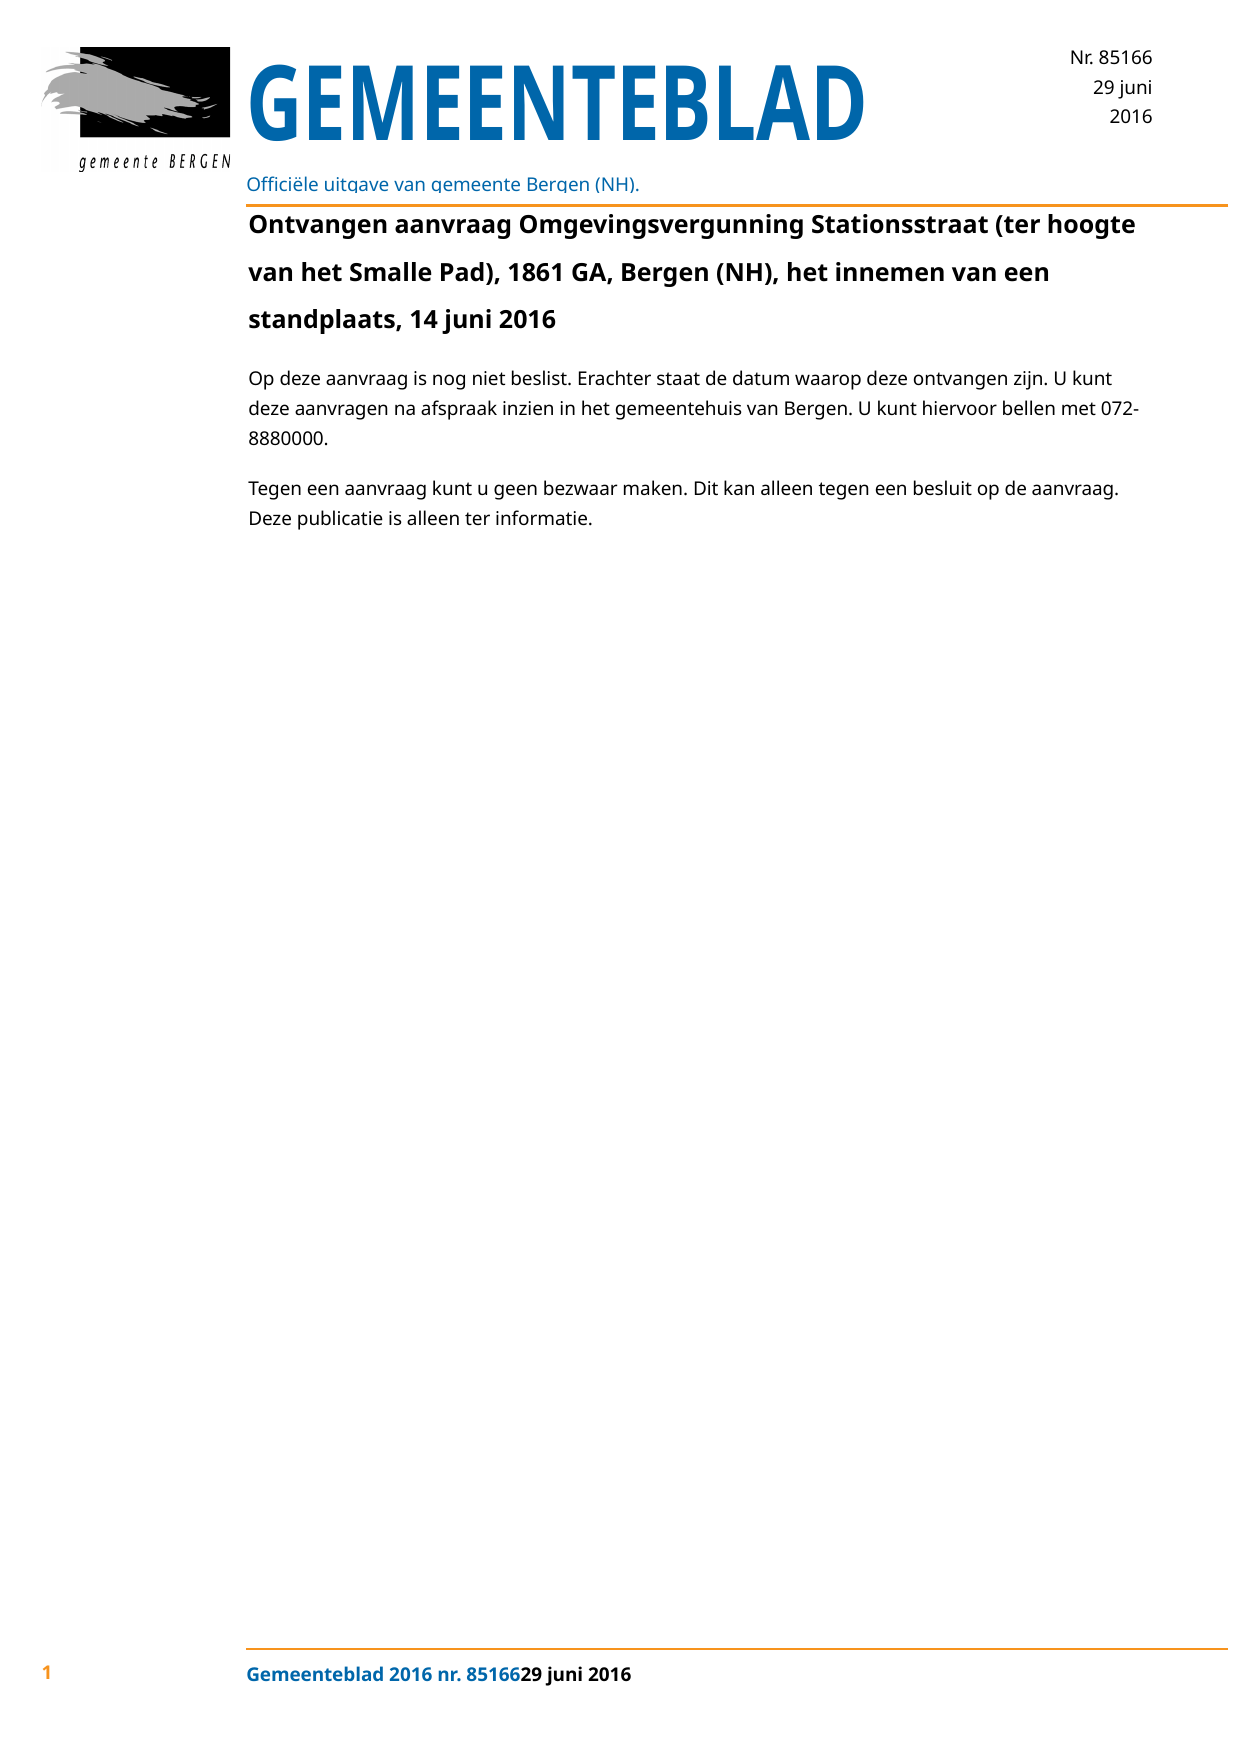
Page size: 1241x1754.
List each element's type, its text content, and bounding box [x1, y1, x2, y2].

text Op deze aanvraag is nog niet beslist. Erachter staat de datum waarop deze ontvangen zijn. U kunt deze aanvragen na afspraak inzien in het gemeentehuis van Bergen. U kunt hiervoor bellen met 072-8880000. [248, 366, 1152, 450]
text Tegen een aanvraag kunt u geen bezwaar maken. Dit kan alleen tegen een besluit op de aanvraag. Deze publicatie is alleen ter informatie. [248, 475, 1152, 530]
picture [41, 47, 231, 172]
text Ontvangen aanvraag Omgevingsvergunning Stationsstraat (ter hoogte van het Smalle Pad), 1861 GA, Bergen (NH), het innemen van een standplaats, 14 juni 2016 [248, 207, 1152, 336]
